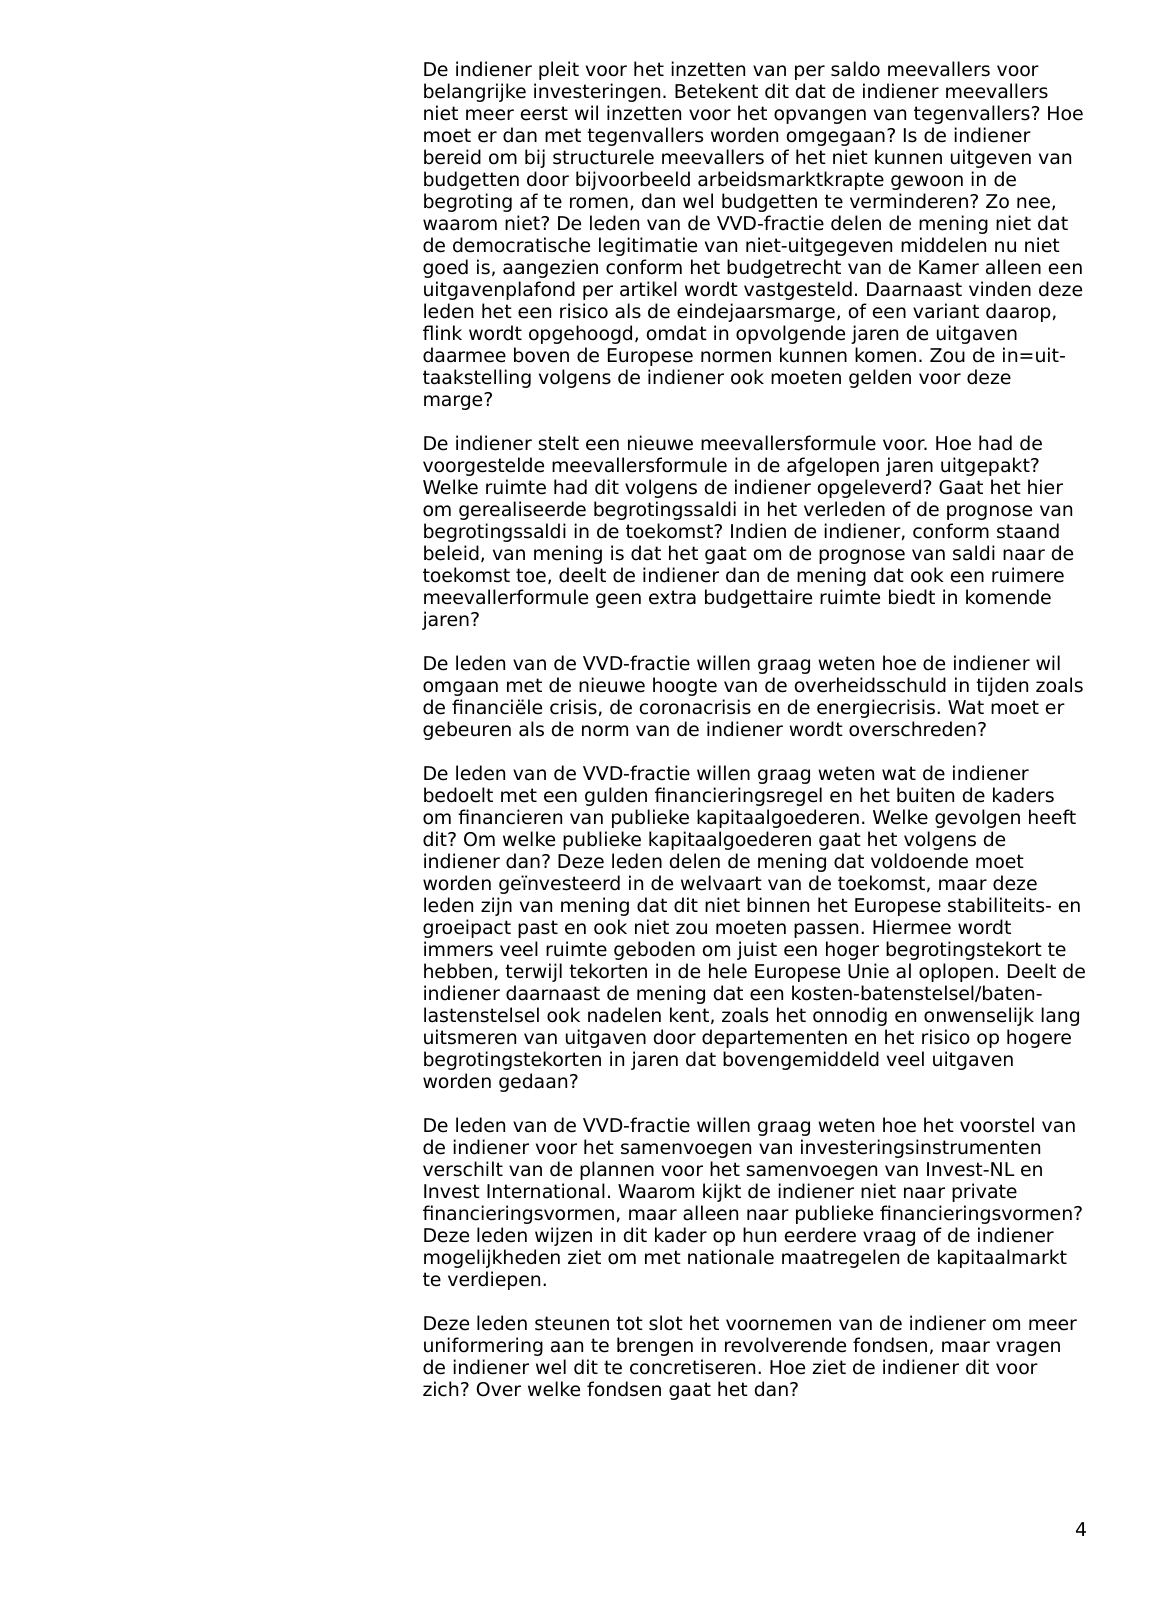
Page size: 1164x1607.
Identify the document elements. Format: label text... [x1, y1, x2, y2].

text De indiener stelt een nieuwe meevallersformule voor. Hoe had de voorgestelde meevallersformule in de afgelopen jaren uitgepakt? Welke ruimte had dit volgens de indiener opgeleverd? Gaat het hier om gerealiseerde begrotingssaldi in het verleden of de prognose van begrotingssaldi in de toekomst? Indien de indiener, conform staand beleid, van mening is dat het gaat om de prognose van saldi naar de toekomst toe, deelt de indiener dan de mening dat ook een ruimere meevallerformule geen extra budgettaire ruimte biedt in komende jaren? [422, 433, 1087, 631]
text De leden van de VVD-fractie willen graag weten hoe het voorstel van de indiener voor het samenvoegen van investeringsinstrumenten verschilt van de plannen voor het samenvoegen van Invest-NL en Invest International. Waarom kijkt de indiener niet naar private financieringsvormen, maar alleen naar publieke financieringsvormen? Deze leden wijzen in dit kader op hun eerdere vraag of de indiener mogelijkheden ziet om met nationale maatregelen de kapitaalmarkt te verdiepen. [422, 1115, 1087, 1291]
text De leden van de VVD-fractie willen graag weten hoe de indiener wil omgaan met de nieuwe hoogte van de overheidsschuld in tijden zoals de financiële crisis, de coronacrisis en de energiecrisis. Wat moet er gebeuren als de norm van de indiener wordt overschreden? [422, 653, 1087, 741]
text De indiener pleit voor het inzetten van per saldo meevallers voor belangrijke investeringen. Betekent dit dat de indiener meevallers niet meer eerst wil inzetten voor het opvangen van tegenvallers? Hoe moet er dan met tegenvallers worden omgegaan? Is de indiener bereid om bij structurele meevallers of het niet kunnen uitgeven van budgetten door bijvoorbeeld arbeidsmarktkrapte gewoon in de begroting af te romen, dan wel budgetten te verminderen? Zo nee, waarom niet? De leden van de VVD-fractie delen de mening niet dat de democratische legitimatie van niet-uitgegeven middelen nu niet goed is, aangezien conform het budgetrecht van de Kamer alleen een uitgavenplafond per artikel wordt vastgesteld. Daarnaast vinden deze leden het een risico als de eindejaarsmarge, of een variant daarop, flink wordt opgehoogd, omdat in opvolgende jaren de uitgaven daarmee boven de Europese normen kunnen komen. Zou de in=uit-taakstelling volgens de indiener ook moeten gelden voor deze marge? [422, 59, 1087, 411]
text Deze leden steunen tot slot het voornemen van de indiener om meer uniformering aan te brengen in revolverende fondsen, maar vragen de indiener wel dit te concretiseren. Hoe ziet de indiener dit voor zich? Over welke fondsen gaat het dan? [422, 1313, 1087, 1401]
text De leden van de VVD-fractie willen graag weten wat de indiener bedoelt met een gulden financieringsregel en het buiten de kaders om financieren van publieke kapitaalgoederen. Welke gevolgen heeft dit? Om welke publieke kapitaalgoederen gaat het volgens de indiener dan? Deze leden delen de mening dat voldoende moet worden geïnvesteerd in de welvaart van de toekomst, maar deze leden zijn van mening dat dit niet binnen het Europese stabiliteits- en groeipact past en ook niet zou moeten passen. Hiermee wordt immers veel ruimte geboden om juist een hoger begrotingstekort te hebben, terwijl tekorten in de hele Europese Unie al oplopen. Deelt de indiener daarnaast de mening dat een kosten-batenstelsel/baten-lastenstelsel ook nadelen kent, zoals het onnodig en onwenselijk lang uitsmeren van uitgaven door departementen en het risico op hogere begrotingstekorten in jaren dat bovengemiddeld veel uitgaven worden gedaan? [422, 763, 1087, 1093]
